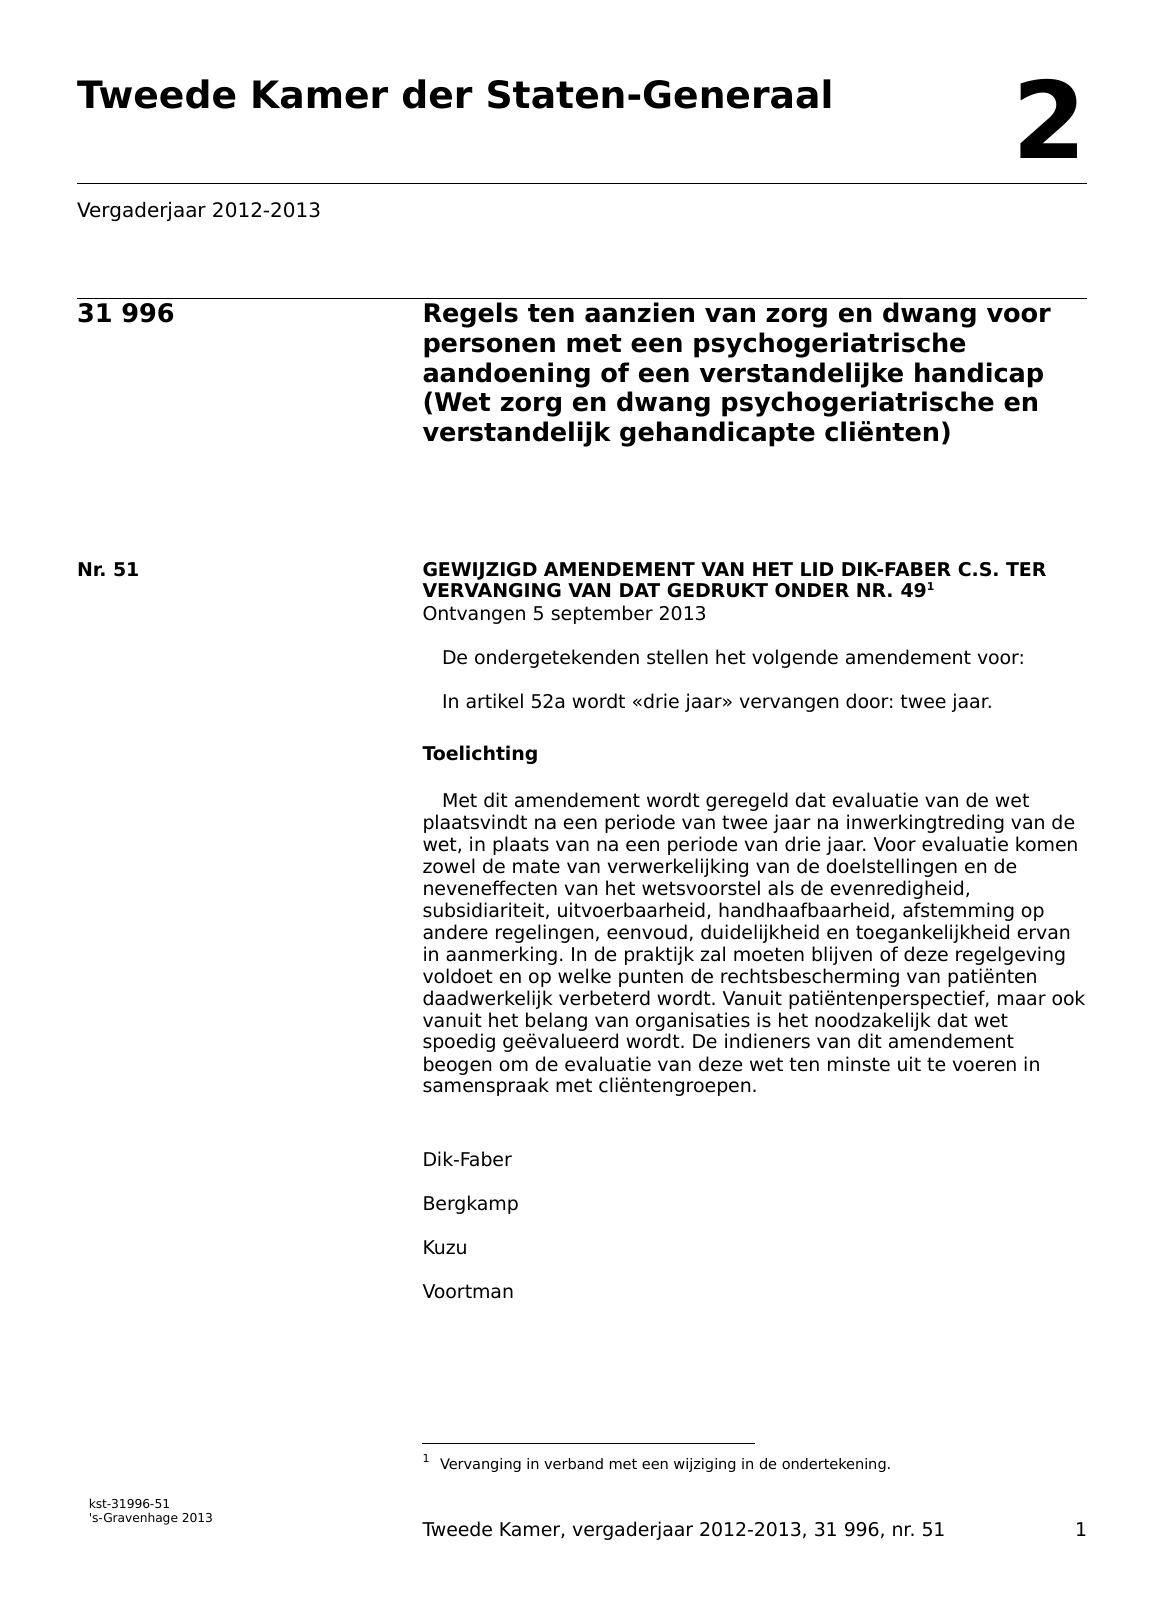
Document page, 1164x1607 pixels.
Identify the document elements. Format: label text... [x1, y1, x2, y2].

text In artikel 52a wordt «drie jaar» vervangen door: twee jaar. [422, 691, 1087, 713]
table_header 2 [886, 59, 1087, 183]
text De ondergetekenden stellen het volgende amendement voor: [422, 647, 1087, 668]
text Ontvangen 5 september 2013 [422, 602, 1087, 624]
table_cell Vergaderjaar 2012-2013 [77, 184, 1087, 298]
subtitle 31 996 Regels ten aanzien van zorg en dwang voor personen met een psychogeriatrische aandoening of een verstandelijke handicap (Wet zorg en dwang psychogeriatrische en verstandelijk gehandicapte cliënten) [77, 299, 1087, 447]
text Vervanging in verband met een wijziging in de ondertekening. [422, 1452, 1087, 1474]
subtitle Nr. 51 GEWIJZIGD AMENDEMENT VAN HET LID DIK-FABER C.S. TER VERVANGING VAN DAT GEDRUKT ONDER NR. 49 [77, 558, 1087, 602]
table_header Tweede Kamer der Staten-Generaal [77, 59, 886, 183]
text Dik-Faber Bergkamp Kuzu Voortman [422, 1127, 1087, 1303]
text 's-Gravenhage 2013 [88, 1511, 323, 1525]
text Met dit amendement wordt geregeld dat evaluatie van de wet plaatsvindt na een periode van twee jaar na inwerkingtreding van de wet, in plaats van na een periode van drie jaar. Voor evaluatie komen zowel de mate van verwerkelijking van de doelstellingen en de neveneffecten van het wetsvoorstel als de evenredigheid, subsidiariteit, uitvoerbaarheid, handhaafbaarheid, afstemming op andere regelingen, eenvoud, duidelijkheid en toegankelijkheid ervan in aanmerking. In de praktijk zal moeten blijven of deze regelgeving voldoet en op welke punten de rechtsbescherming van patiënten daadwerkelijk verbeterd wordt. Vanuit patiëntenperspectief, maar ook vanuit het belang van organisaties is het noodzakelijk dat wet spoedig geëvalueerd wordt. De indieners van dit amendement beogen om de evaluatie van deze wet ten minste uit te voeren in samenspraak met cliëntengroepen. [422, 790, 1087, 1097]
subtitle Toelichting [422, 743, 1087, 765]
text kst-31996-51 [88, 1497, 323, 1511]
